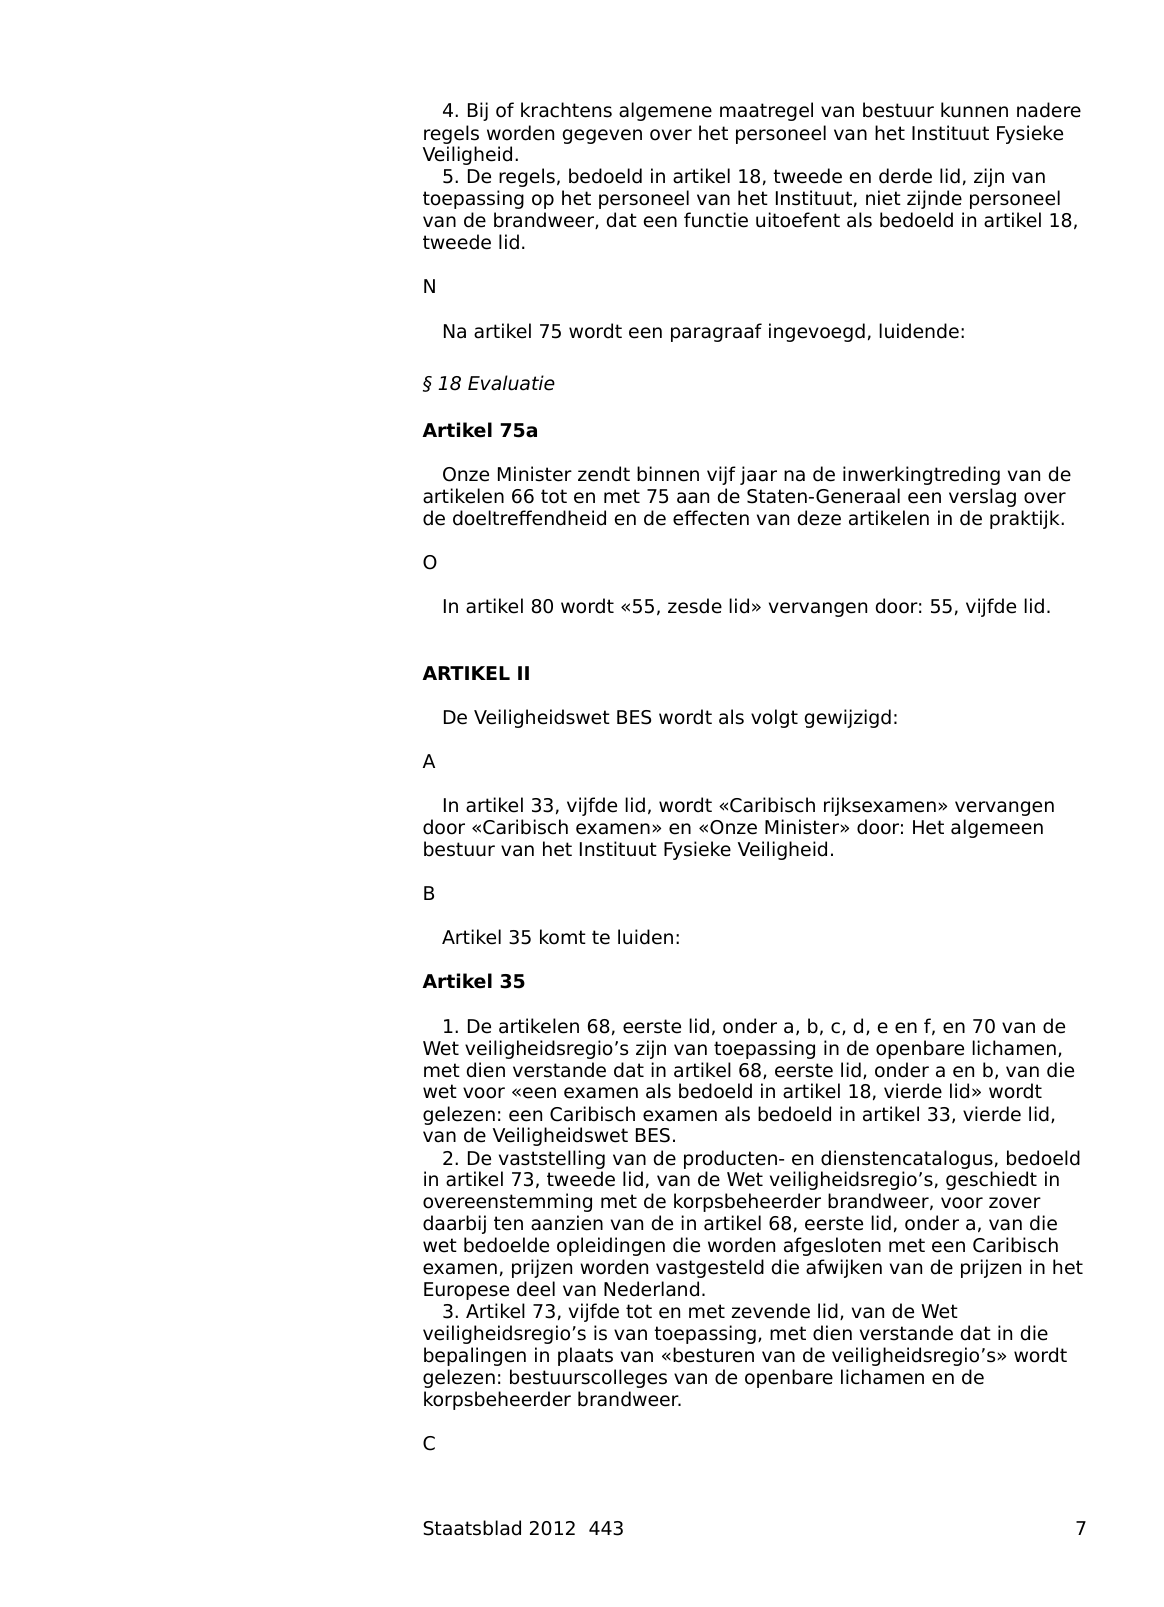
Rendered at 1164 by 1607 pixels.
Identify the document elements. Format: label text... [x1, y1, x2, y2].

text A [422, 751, 1087, 773]
subtitle ARTIKEL II [422, 662, 1087, 684]
text 5. De regels, bedoeld in artikel 18, tweede en derde lid, zijn van toepassing op het personeel van het Instituut, niet zijnde personeel van de brandweer, dat een functie uitoefent als bedoeld in artikel 18, tweede lid. [422, 166, 1087, 254]
subtitle Artikel 75a [422, 419, 1087, 442]
text Artikel 35 komt te luiden: [422, 927, 1087, 949]
text 3. Artikel 73, vijfde tot en met zevende lid, van de Wet veiligheidsregio’s is van toepassing, met dien verstande dat in die bepalingen in plaats van «besturen van de veiligheidsregio’s» wordt gelezen: bestuurscolleges van de openbare lichamen en de korpsbeheerder brandweer. [422, 1301, 1087, 1411]
text O [422, 552, 1087, 574]
text 1. De artikelen 68, eerste lid, onder a, b, c, d, e en f, en 70 van de Wet veiligheidsregio’s zijn van toepassing in de openbare lichamen, met dien verstande dat in artikel 68, eerste lid, onder a en b, van die wet voor «een examen als bedoeld in artikel 18, vierde lid» wordt gelezen: een Caribisch examen als bedoeld in artikel 33, vierde lid, van de Veiligheidswet BES. [422, 1016, 1087, 1147]
text C [422, 1433, 1087, 1455]
subtitle § 18 Evaluatie [422, 373, 1087, 394]
subtitle Artikel 35 [422, 971, 1087, 993]
text In artikel 33, vijfde lid, wordt «Caribisch rijksexamen» vervangen door «Caribisch examen» en «Onze Minister» door: Het algemeen bestuur van het Instituut Fysieke Veiligheid. [422, 795, 1087, 861]
text In artikel 80 wordt «55, zesde lid» vervangen door: 55, vijfde lid. [422, 596, 1087, 618]
text Na artikel 75 wordt een paragraaf ingevoegd, luidende: [422, 321, 1087, 343]
text De Veiligheidswet BES wordt als volgt gewijzigd: [422, 707, 1087, 728]
text N [422, 276, 1087, 298]
text B [422, 883, 1087, 905]
text 4. Bij of krachtens algemene maatregel van bestuur kunnen nadere regels worden gegeven over het personeel van het Instituut Fysieke Veiligheid. [422, 100, 1087, 166]
text Onze Minister zendt binnen vijf jaar na de inwerkingtreding van de artikelen 66 tot en met 75 aan de Staten-Generaal een verslag over de doeltreffendheid en de effecten van deze artikelen in de praktijk. [422, 464, 1087, 530]
text 2. De vaststelling van de producten- en dienstencatalogus, bedoeld in artikel 73, tweede lid, van de Wet veiligheidsregio’s, geschiedt in overeenstemming met de korpsbeheerder brandweer, voor zover daarbij ten aanzien van de in artikel 68, eerste lid, onder a, van die wet bedoelde opleidingen die worden afgesloten met een Caribisch examen, prijzen worden vastgesteld die afwijken van de prijzen in het Europese deel van Nederland. [422, 1147, 1087, 1301]
